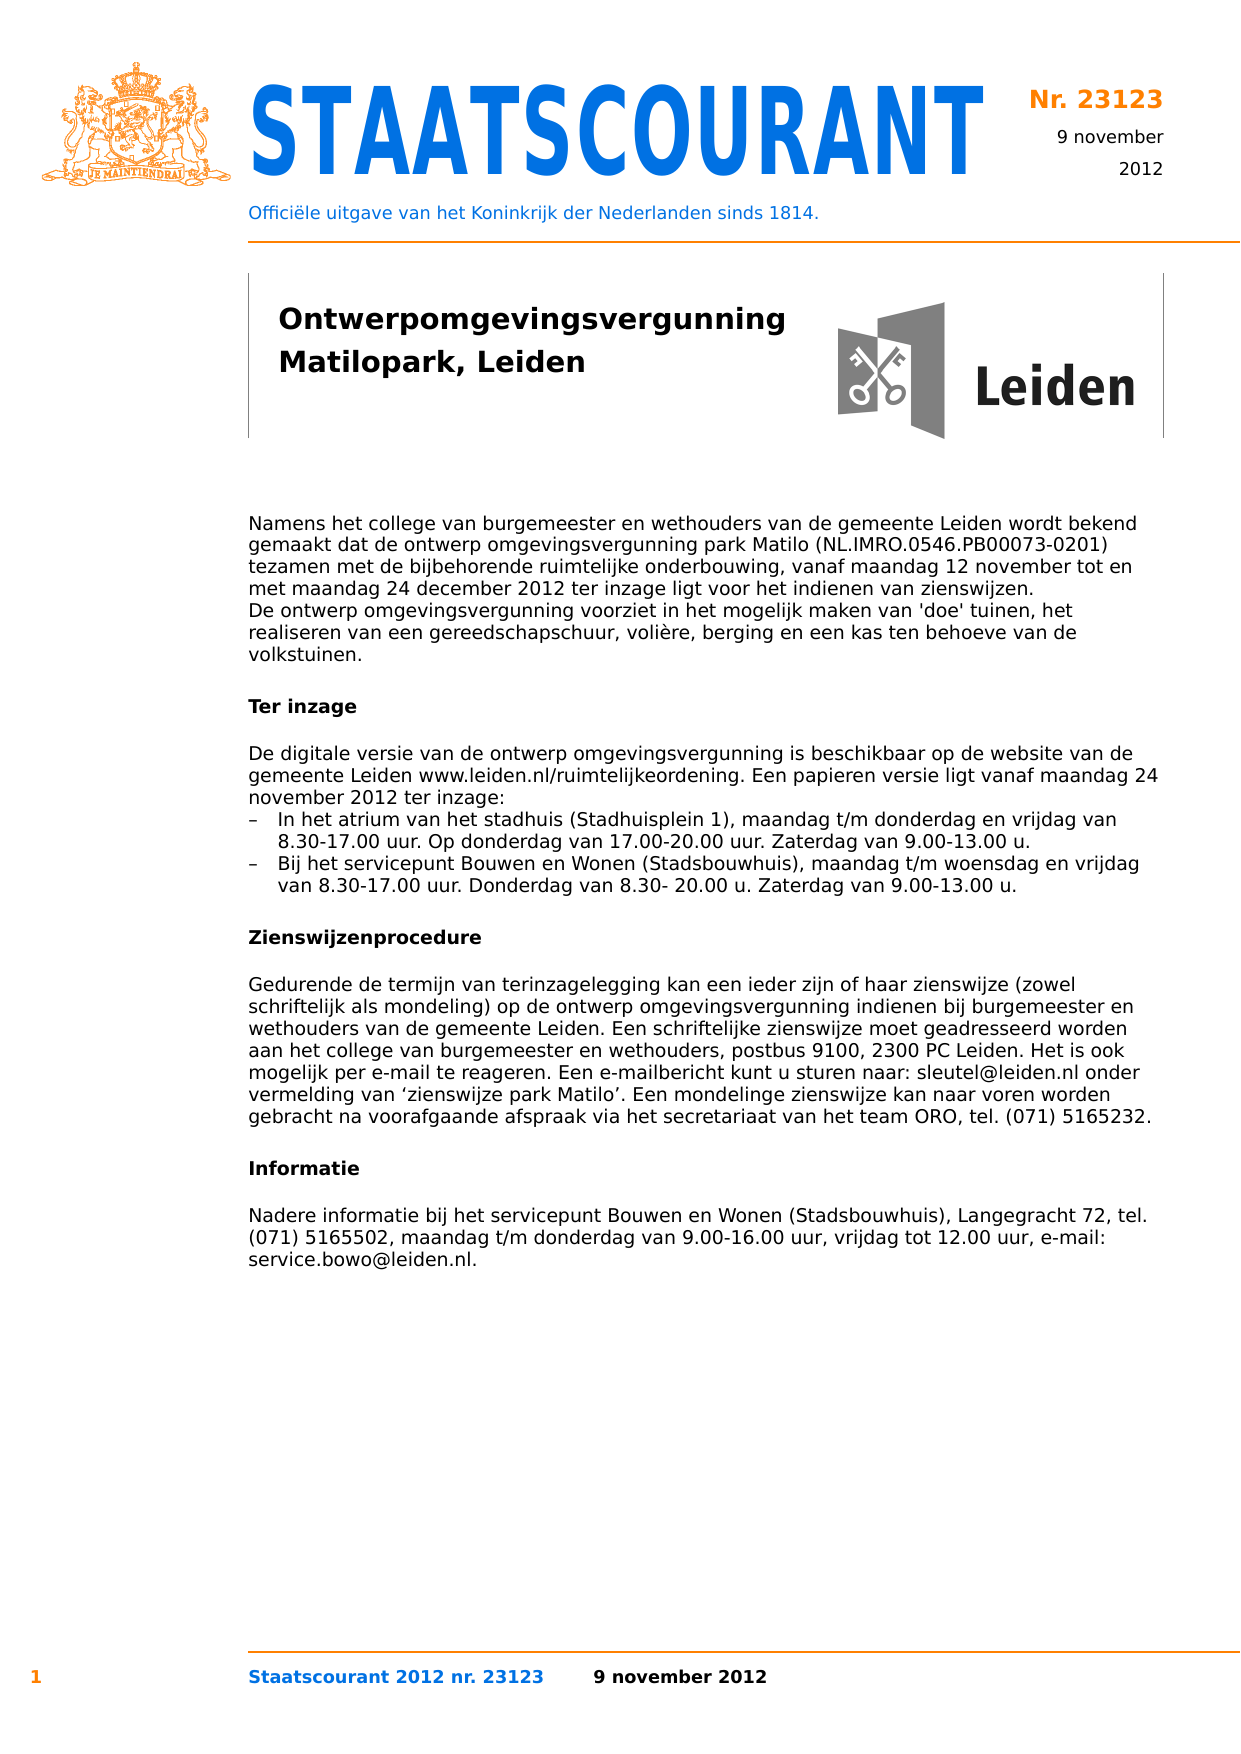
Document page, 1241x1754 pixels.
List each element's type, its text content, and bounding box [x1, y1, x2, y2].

text Namens het college van burgemeester en wethouders van de gemeente Leiden wordt bekend gemaakt dat de ontwerp omgevingsvergunning park Matilo (NL.IMRO.0546.PB00073-0201) tezamen met de bijbehorende ruimtelijke onderbouwing, vanaf maandag 12 november tot en met maandag 24 december 2012 ter inzage ligt voor het indienen van zienswijzen. [248, 512, 1163, 600]
table_header STAATSCOURANT [248, 62, 998, 203]
table_cell 2012 [998, 153, 1240, 203]
subtitle Ter inzage [248, 696, 1163, 718]
subtitle Zienswijzenprocedure [248, 927, 1163, 949]
text – Bij het servicepunt Bouwen en Wonen (Stadsbouwhuis), maandag t/m woensdag en vrijdag van 8.30-17.00 uur. Donderdag van 8.30- 20.00 u. Zaterdag van 9.00-13.00 u. [248, 853, 1163, 897]
picture [838, 302, 1134, 439]
subtitle Informatie [248, 1158, 1163, 1180]
text Nadere informatie bij het servicepunt Bouwen en Wonen (Stadsbouwhuis), Langegracht 72, tel. (071) 5165502, maandag t/m donderdag van 9.00-16.00 uur, vrijdag tot 12.00 uur, e-mail: service.bowo@leiden.nl. [248, 1205, 1163, 1271]
text De ontwerp omgevingsvergunning voorziet in het mogelijk maken van 'doe' tuinen, het realiseren van een gereedschapschuur, volière, berging en een kas ten behoeve van de volkstuinen. [248, 600, 1163, 666]
table_cell 9 november [998, 121, 1240, 153]
table_header Nr. 23123 [998, 62, 1240, 121]
table_header [25, 62, 248, 241]
text De digitale versie van de ontwerp omgevingsvergunning is beschikbaar op de website van de gemeente Leiden www.leiden.nl/ruimtelijkeordening. Een papieren versie ligt vanaf maandag 24 november 2012 ter inzage: [248, 743, 1163, 809]
text Gedurende de termijn van terinzagelegging kan een ieder zijn of haar zienswijze (zowel schriftelijk als mondeling) op de ontwerp omgevingsvergunning indienen bij burgemeester en wethouders van de gemeente Leiden. Een schriftelijke zienswijze moet geadresseerd worden aan het college van burgemeester en wethouders, postbus 9100, 2300 PC Leiden. Het is ook mogelijk per e-mail te reageren. Een e-mailbericht kunt u sturen naar: sleutel@leiden.nl onder vermelding van ‘zienswijze park Matilo’. Een mondelinge zienswijze kan naar voren worden gebracht na voorafgaande afspraak via het secretariaat van het team ORO, tel. (071) 5165232. [248, 974, 1163, 1128]
table_cell Officiële uitgave van het Koninkrijk der Nederlanden sinds 1814. [248, 203, 1240, 241]
text – In het atrium van het stadhuis (Stadhuisplein 1), maandag t/m donderdag en vrijdag van 8.30-17.00 uur. Op donderdag van 17.00-20.00 uur. Zaterdag van 9.00-13.00 u. [248, 809, 1163, 853]
subtitle Ontwerpomgevingsvergunning Matilopark, Leiden [249, 273, 1163, 438]
picture [41, 62, 231, 186]
